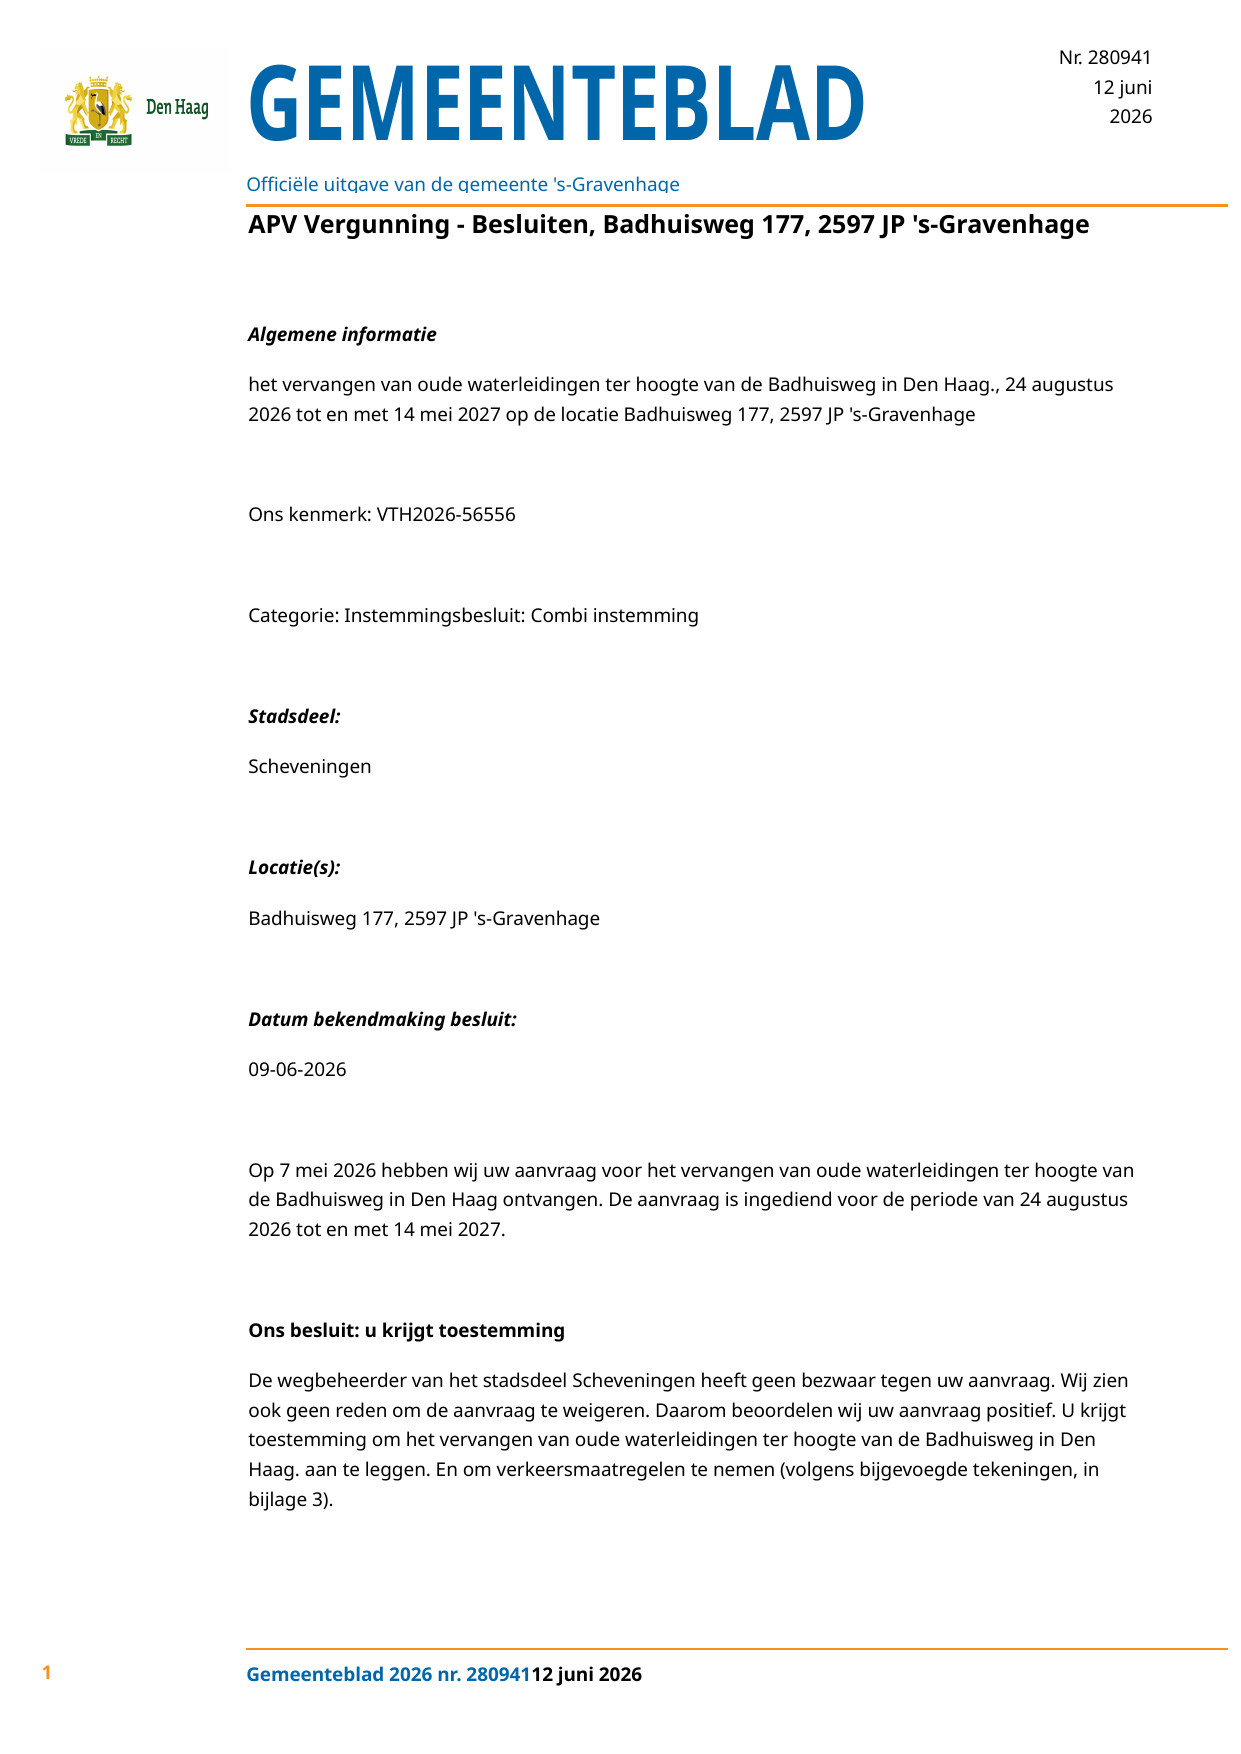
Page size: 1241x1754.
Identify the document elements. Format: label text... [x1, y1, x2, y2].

text Op 7 mei 2026 hebben wij uw aanvraag voor het vervangen van oude waterleidingen ter hoogte van de Badhuisweg in Den Haag ontvangen. De aanvraag is ingediend voor de periode van 24 augustus 2026 tot en met 14 mei 2027. [248, 1157, 1152, 1242]
text APV Vergunning - Besluiten, Badhuisweg 177, 2597 JP 's-Gravenhage [248, 207, 1152, 241]
text Stadsdeel: [248, 703, 1152, 729]
text Categorie: Instemmingsbesluit: Combi instemming [248, 602, 1152, 628]
text het vervangen van oude waterleidingen ter hoogte van de Badhuisweg in Den Haag., 24 augustus 2026 tot en met 14 mei 2027 op de locatie Badhuisweg 177, 2597 JP 's-Gravenhage [248, 371, 1152, 426]
picture [41, 47, 231, 172]
text Datum bekendmaking besluit: [248, 1006, 1152, 1031]
text De wegbeheerder van het stadsdeel Scheveningen heeft geen bezwaar tegen uw aanvraag. Wij zien ook geen reden om de aanvraag te weigeren. Daarom beoordelen wij uw aanvraag positief. U krijgt toestemming om het vervangen van oude waterleidingen ter hoogte van de Badhuisweg in Den Haag. aan te leggen. En om verkeersmaatregelen te nemen (volgens bijgevoegde tekeningen, in bijlage 3). [248, 1367, 1152, 1511]
text Ons kenmerk: VTH2026-56556 [248, 502, 1152, 527]
text 09-06-2026 [248, 1056, 1152, 1082]
text Locatie(s): [248, 854, 1152, 880]
text Algemene informatie [248, 321, 1152, 346]
text Scheveningen [248, 754, 1152, 779]
text Badhuisweg 177, 2597 JP 's-Gravenhage [248, 905, 1152, 931]
text Ons besluit: u krijgt toestemming [248, 1317, 1152, 1343]
